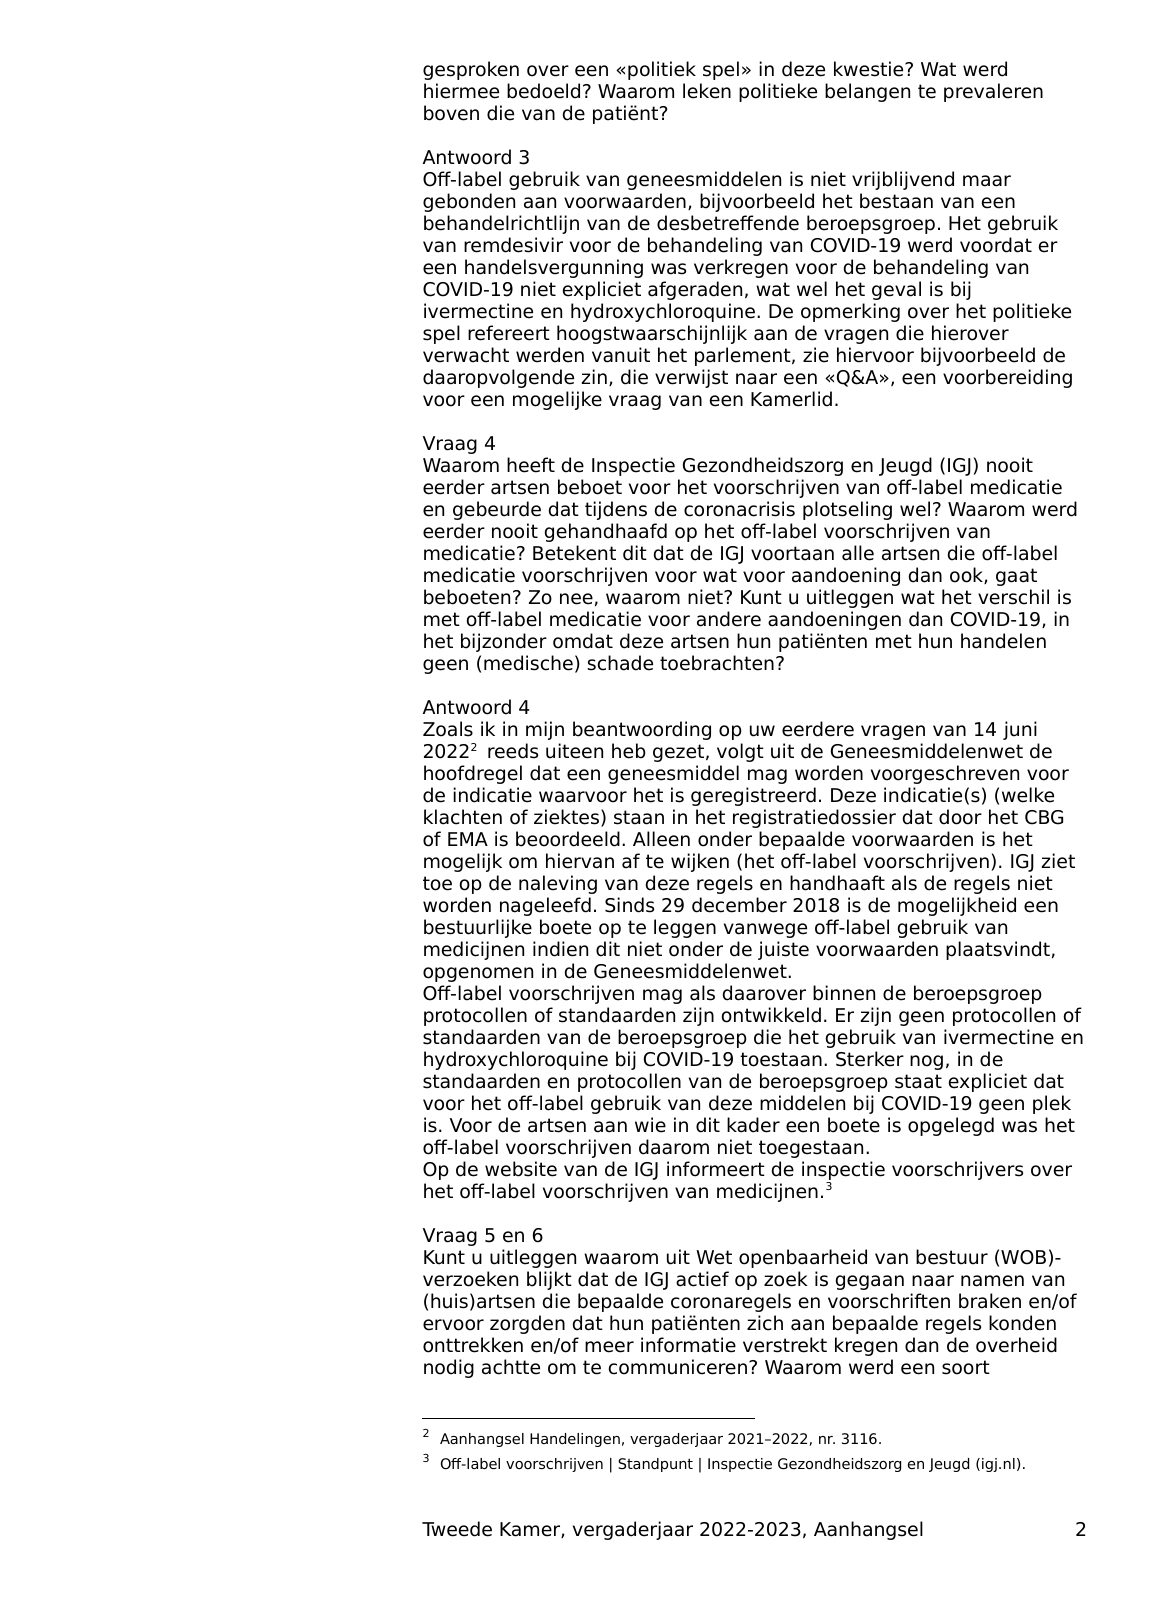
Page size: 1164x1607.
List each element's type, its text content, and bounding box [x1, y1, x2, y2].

text Vraag 4 [422, 433, 1087, 455]
text Kunt u uitleggen waarom uit Wet openbaarheid van bestuur (WOB)-verzoeken blijkt dat de IGJ actief op zoek is gegaan naar namen van (huis)artsen die bepaalde coronaregels en voorschriften braken en/of ervoor zorgden dat hun patiënten zich aan bepaalde regels konden onttrekken en/of meer informatie verstrekt kregen dan de overheid nodig achtte om te communiceren? Waarom werd een soort [422, 1247, 1087, 1379]
text Aanhangsel Handelingen, vergaderjaar 2021–2022, nr. 3116. [422, 1427, 1087, 1449]
text gesproken over een «politiek spel» in deze kwestie? Wat werd hiermee bedoeld? Waarom leken politieke belangen te prevaleren boven die van de patiënt? [422, 59, 1087, 125]
text Antwoord 3 [422, 147, 1087, 169]
text Off-label gebruik van geneesmiddelen is niet vrijblijvend maar gebonden aan voorwaarden, bijvoorbeeld het bestaan van een behandelrichtlijn van de desbetreffende beroepsgroep. Het gebruik van remdesivir voor de behandeling van COVID-19 werd voordat er een handelsvergunning was verkregen voor de behandeling van COVID-19 niet expliciet afgeraden, wat wel het geval is bij ivermectine en hydroxychloroquine. De opmerking over het politieke spel refereert hoogstwaarschijnlijk aan de vragen die hierover verwacht werden vanuit het parlement, zie hiervoor bijvoorbeeld de daaropvolgende zin, die verwijst naar een «Q&A», een voorbereiding voor een mogelijke vraag van een Kamerlid. [422, 169, 1087, 411]
text Zoals ik in mijn beantwoording op uw eerdere vragen van 14 juni 2022 reeds uiteen heb gezet, volgt uit de Geneesmiddelenwet de hoofdregel dat een geneesmiddel mag worden voorgeschreven voor de indicatie waarvoor het is geregistreerd. Deze indicatie(s) (welke klachten of ziektes) staan in het registratiedossier dat door het CBG of EMA is beoordeeld. Alleen onder bepaalde voorwaarden is het mogelijk om hiervan af te wijken (het off-label voorschrijven). IGJ ziet toe op de naleving van deze regels en handhaaft als de regels niet worden nageleefd. Sinds 29 december 2018 is de mogelijkheid een bestuurlijke boete op te leggen vanwege off-label gebruik van medicijnen indien dit niet onder de juiste voorwaarden plaatsvindt, opgenomen in de Geneesmiddelenwet. [422, 719, 1087, 983]
text Off-label voorschrijven | Standpunt | Inspectie Gezondheidszorg en Jeugd (igj.nl). [422, 1452, 1087, 1474]
text Vraag 5 en 6 [422, 1225, 1087, 1247]
text Op de website van de IGJ informeert de inspectie voorschrijvers over het off-label voorschrijven van medicijnen. [422, 1159, 1087, 1203]
text Waarom heeft de Inspectie Gezondheidszorg en Jeugd (IGJ) nooit eerder artsen beboet voor het voorschrijven van off-label medicatie en gebeurde dat tijdens de coronacrisis plotseling wel? Waarom werd eerder nooit gehandhaafd op het off-label voorschrijven van medicatie? Betekent dit dat de IGJ voortaan alle artsen die off-label medicatie voorschrijven voor wat voor aandoening dan ook, gaat beboeten? Zo nee, waarom niet? Kunt u uitleggen wat het verschil is met off-label medicatie voor andere aandoeningen dan COVID-19, in het bijzonder omdat deze artsen hun patiënten met hun handelen geen (medische) schade toebrachten? [422, 455, 1087, 675]
text Off-label voorschrijven mag als daarover binnen de beroepsgroep protocollen of standaarden zijn ontwikkeld. Er zijn geen protocollen of standaarden van de beroepsgroep die het gebruik van ivermectine en hydroxychloroquine bij COVID-19 toestaan. Sterker nog, in de standaarden en protocollen van de beroepsgroep staat expliciet dat voor het off-label gebruik van deze middelen bij COVID-19 geen plek is. Voor de artsen aan wie in dit kader een boete is opgelegd was het off-label voorschrijven daarom niet toegestaan. [422, 983, 1087, 1159]
text Antwoord 4 [422, 697, 1087, 719]
